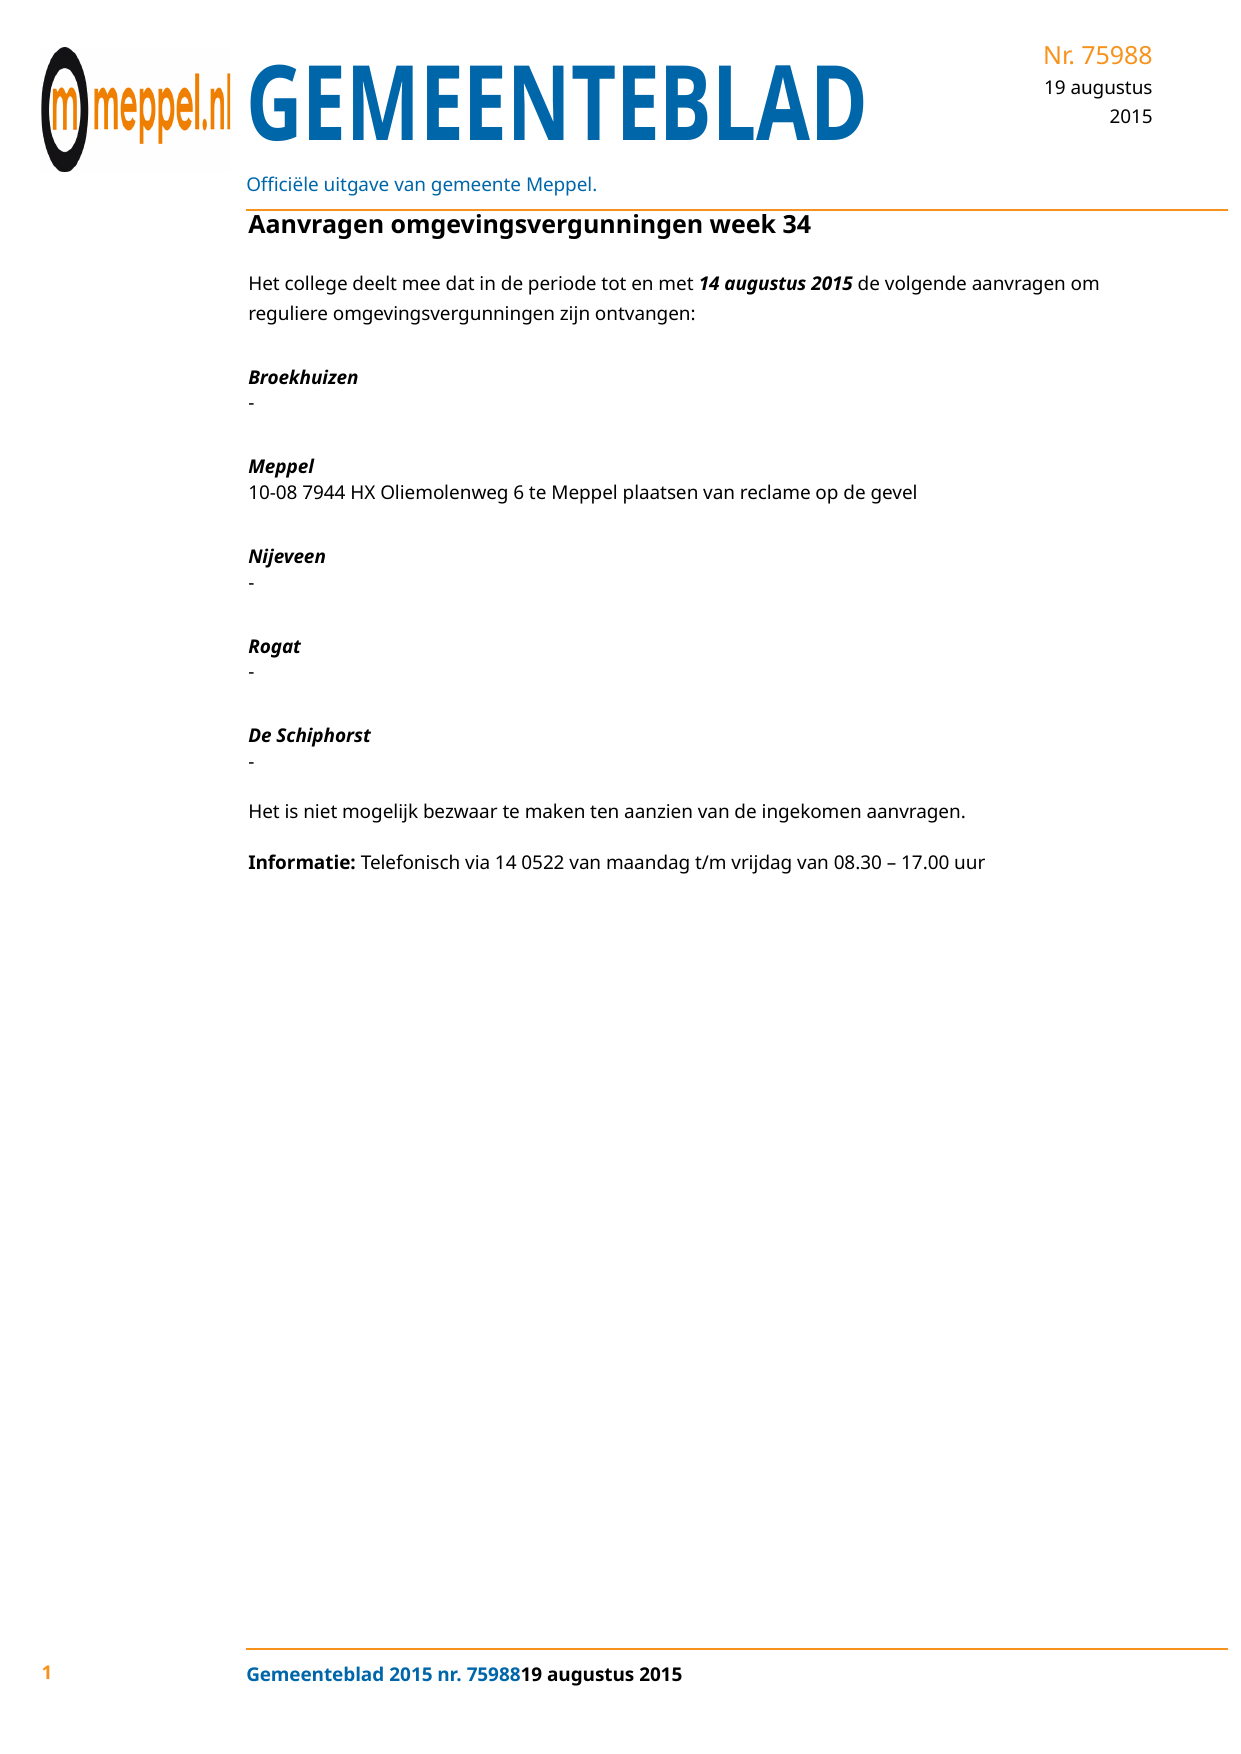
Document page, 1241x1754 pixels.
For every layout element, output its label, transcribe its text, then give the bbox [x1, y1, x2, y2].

text - [248, 748, 1152, 774]
picture [41, 47, 231, 172]
text Aanvragen omgevingsvergunningen week 34 [248, 211, 1152, 241]
text - [248, 569, 1152, 595]
text Het is niet mogelijk bezwaar te maken ten aanzien van de ingekomen aanvragen. [248, 799, 1152, 824]
text 10-08 7944 HX Oliemolenweg 6 te Meppel plaatsen van reclame op de gevel [248, 479, 1152, 505]
text Nijeveen [248, 543, 1152, 569]
text Informatie: Telefonisch via 14 0522 van maandag t/m vrijdag van 08.30 – 17.00 uur [248, 849, 1152, 875]
text Rogat [248, 633, 1152, 659]
text Broekhuizen [248, 364, 1152, 389]
text Meppel [248, 453, 1152, 479]
text - [248, 659, 1152, 684]
text - [248, 389, 1152, 415]
text De Schiphorst [248, 723, 1152, 748]
text Het college deelt mee dat in de periode tot en met 14 augustus 2015 de volgende aanvragen om reguliere omgevingsvergunningen zijn ontvangen: [248, 270, 1152, 326]
